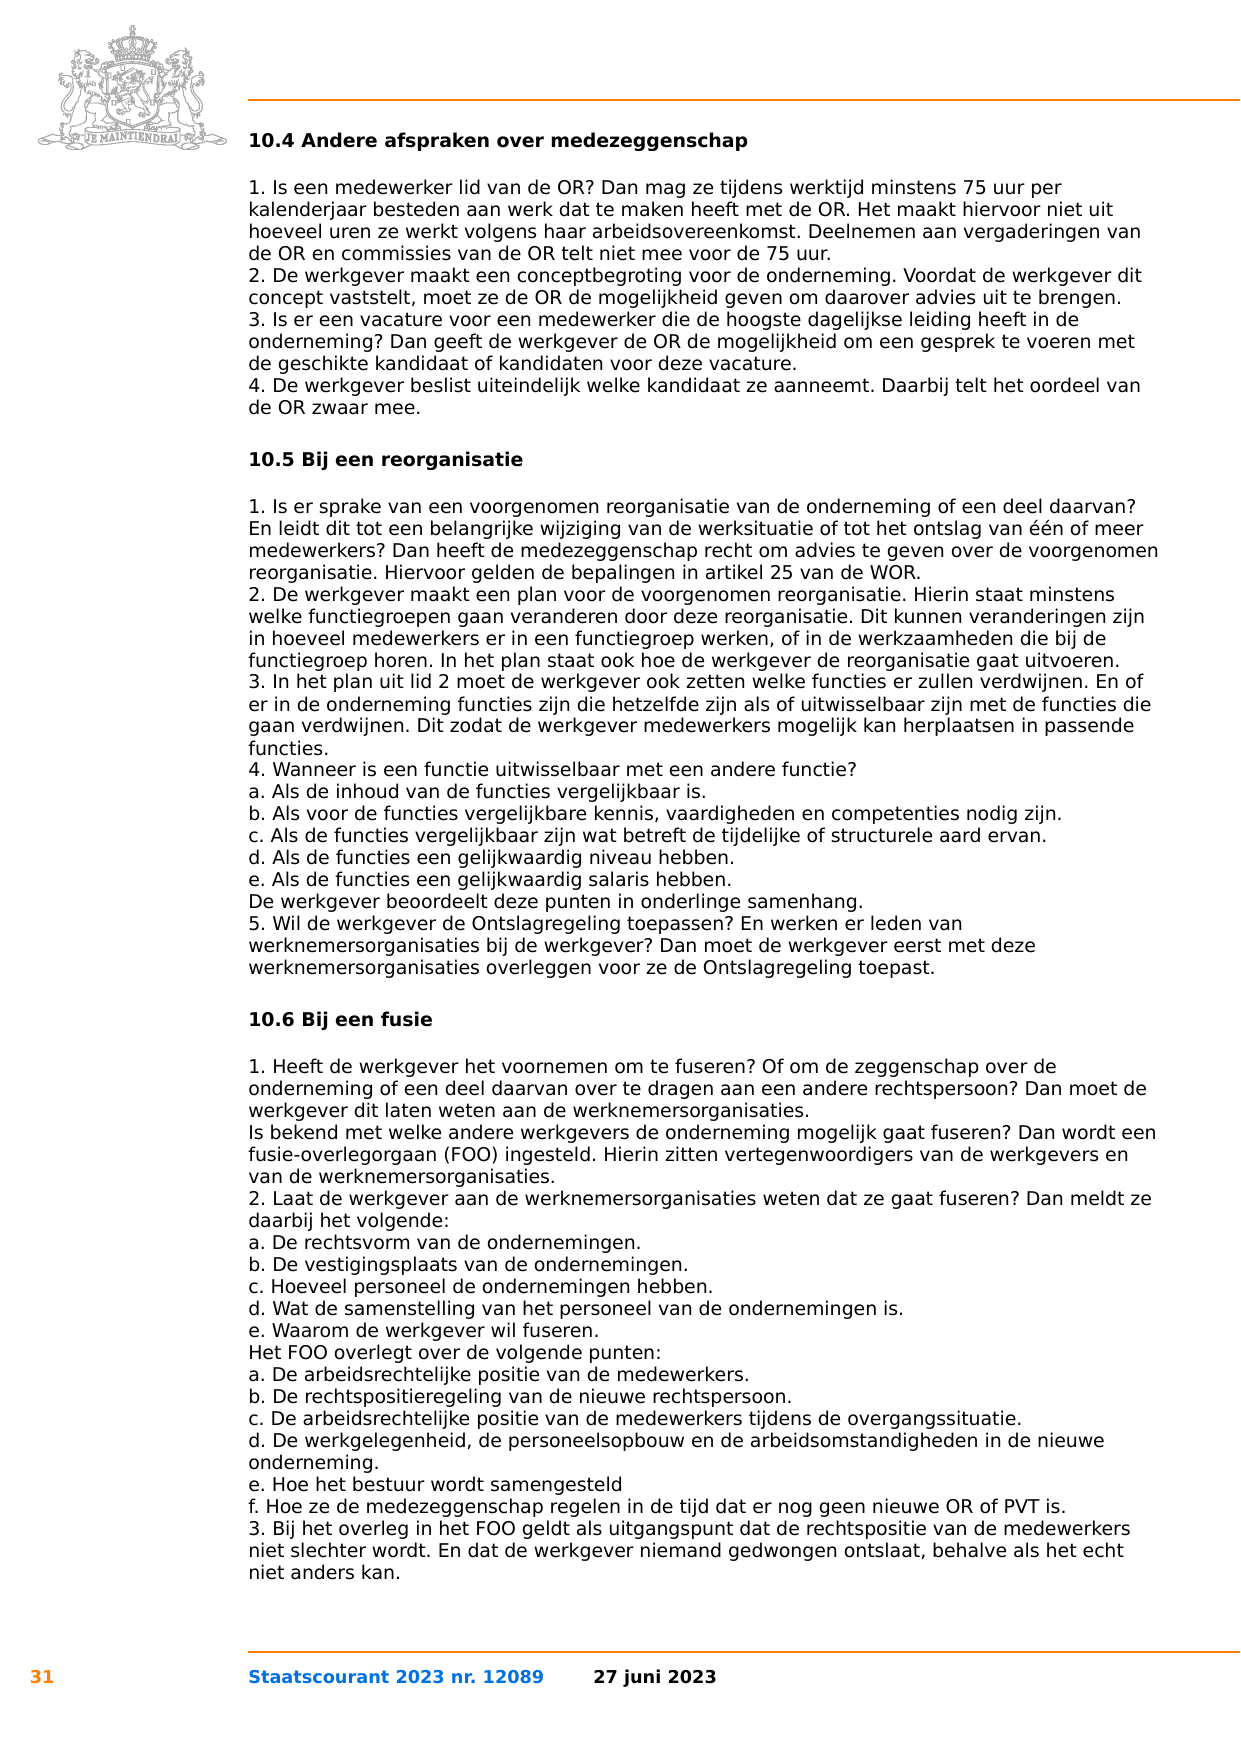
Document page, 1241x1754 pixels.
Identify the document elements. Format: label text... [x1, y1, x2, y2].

text De werkgever beoordeelt deze punten in onderlinge samenhang. [248, 891, 1163, 913]
text 2. De werkgever maakt een conceptbegroting voor de onderneming. Voordat de werkgever dit concept vaststelt, moet ze de OR de mogelijkheid geven om daarover advies uit te brengen. [248, 265, 1163, 309]
subtitle 10.4 Andere afspraken over medezeggenschap [248, 130, 1163, 152]
text a. De rechtsvorm van de ondernemingen. [248, 1232, 1163, 1254]
text e. Hoe het bestuur wordt samengesteld [248, 1474, 1163, 1496]
text d. Als de functies een gelijkwaardig niveau hebben. [248, 847, 1163, 869]
text d. De werkgelegenheid, de personeelsopbouw en de arbeidsomstandigheden in de nieuwe onderneming. [248, 1430, 1163, 1474]
subtitle 10.6 Bij een fusie [248, 1009, 1163, 1031]
text b. Als voor de functies vergelijkbare kennis, vaardigheden en competenties nodig zijn. [248, 803, 1163, 825]
text 1. Heeft de werkgever het voornemen om te fuseren? Of om de zeggenschap over de onderneming of een deel daarvan over te dragen aan een andere rechtspersoon? Dan moet de werkgever dit laten weten aan de werknemersorganisaties. [248, 1056, 1163, 1122]
subtitle 10.5 Bij een reorganisatie [248, 449, 1163, 471]
text f. Hoe ze de medezeggenschap regelen in de tijd dat er nog geen nieuwe OR of PVT is. [248, 1496, 1163, 1518]
text 4. De werkgever beslist uiteindelijk welke kandidaat ze aanneemt. Daarbij telt het oordeel van de OR zwaar mee. [248, 375, 1163, 419]
text d. Wat de samenstelling van het personeel van de ondernemingen is. [248, 1298, 1163, 1320]
text 2. Laat de werkgever aan de werknemersorganisaties weten dat ze gaat fuseren? Dan meldt ze daarbij het volgende: [248, 1188, 1163, 1232]
picture [38, 25, 227, 150]
text 3. In het plan uit lid 2 moet de werkgever ook zetten welke functies er zullen verdwijnen. En of er in de onderneming functies zijn die hetzelfde zijn als of uitwisselbaar zijn met de functies die gaan verdwijnen. Dit zodat de werkgever medewerkers mogelijk kan herplaatsen in passende functies. [248, 671, 1163, 759]
text a. De arbeidsrechtelijke positie van de medewerkers. [248, 1364, 1163, 1386]
text Het FOO overlegt over de volgende punten: [248, 1342, 1163, 1364]
text e. Als de functies een gelijkwaardig salaris hebben. [248, 869, 1163, 891]
text e. Waarom de werkgever wil fuseren. [248, 1320, 1163, 1342]
text 3. Bij het overleg in het FOO geldt als uitgangspunt dat de rechtspositie van de medewerkers niet slechter wordt. En dat de werkgever niemand gedwongen ontslaat, behalve als het echt niet anders kan. [248, 1518, 1163, 1584]
text 4. Wanneer is een functie uitwisselbaar met een andere functie? [248, 759, 1163, 781]
text c. De arbeidsrechtelijke positie van de medewerkers tijdens de overgangssituatie. [248, 1408, 1163, 1430]
text b. De vestigingsplaats van de ondernemingen. [248, 1254, 1163, 1276]
text b. De rechtspositieregeling van de nieuwe rechtspersoon. [248, 1386, 1163, 1408]
text 5. Wil de werkgever de Ontslagregeling toepassen? En werken er leden van werknemersorganisaties bij de werkgever? Dan moet de werkgever eerst met deze werknemersorganisaties overleggen voor ze de Ontslagregeling toepast. [248, 913, 1163, 979]
text Is bekend met welke andere werkgevers de onderneming mogelijk gaat fuseren? Dan wordt een fusie-overlegorgaan (FOO) ingesteld. Hierin zitten vertegenwoordigers van de werkgevers en van de werknemersorganisaties. [248, 1122, 1163, 1188]
text a. Als de inhoud van de functies vergelijkbaar is. [248, 781, 1163, 803]
text 3. Is er een vacature voor een medewerker die de hoogste dagelijkse leiding heeft in de onderneming? Dan geeft de werkgever de OR de mogelijkheid om een gesprek te voeren met de geschikte kandidaat of kandidaten voor deze vacature. [248, 309, 1163, 375]
text 1. Is er sprake van een voorgenomen reorganisatie van de onderneming of een deel daarvan? En leidt dit tot een belangrijke wijziging van de werksituatie of tot het ontslag van één of meer medewerkers? Dan heeft de medezeggenschap recht om advies te geven over de voorgenomen reorganisatie. Hiervoor gelden de bepalingen in artikel 25 van de WOR. [248, 496, 1163, 583]
text 2. De werkgever maakt een plan voor de voorgenomen reorganisatie. Hierin staat minstens welke functiegroepen gaan veranderen door deze reorganisatie. Dit kunnen veranderingen zijn in hoeveel medewerkers er in een functiegroep werken, of in de werkzaamheden die bij de functiegroep horen. In het plan staat ook hoe de werkgever de reorganisatie gaat uitvoeren. [248, 583, 1163, 671]
text c. Als de functies vergelijkbaar zijn wat betreft de tijdelijke of structurele aard ervan. [248, 825, 1163, 847]
text 1. Is een medewerker lid van de OR? Dan mag ze tijdens werktijd minstens 75 uur per kalenderjaar besteden aan werk dat te maken heeft met de OR. Het maakt hiervoor niet uit hoeveel uren ze werkt volgens haar arbeidsovereenkomst. Deelnemen aan vergaderingen van de OR en commissies van de OR telt niet mee voor de 75 uur. [248, 177, 1163, 265]
text c. Hoeveel personeel de ondernemingen hebben. [248, 1276, 1163, 1298]
